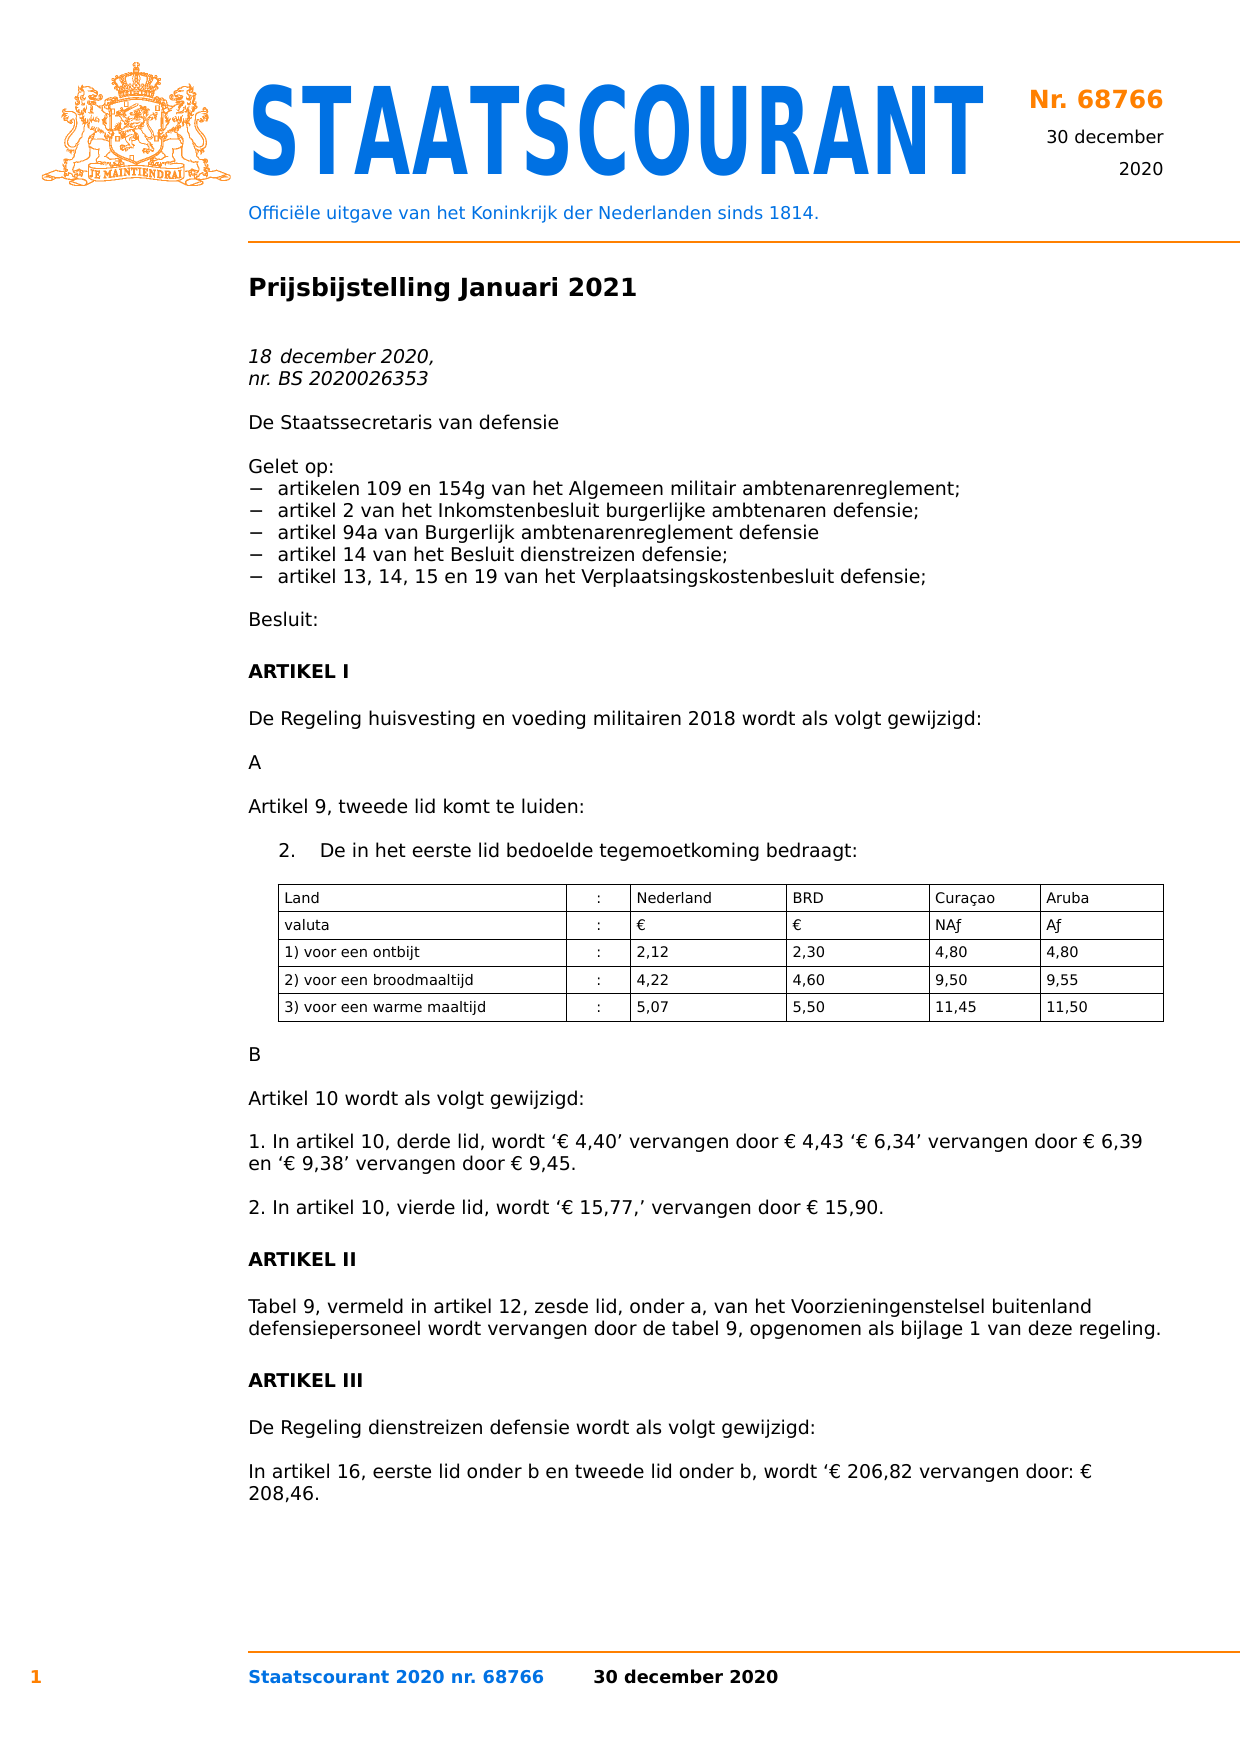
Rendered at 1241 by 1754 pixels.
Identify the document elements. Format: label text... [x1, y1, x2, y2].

text De Staatssecretaris van defensie [248, 412, 1163, 434]
text Artikel 9, tweede lid komt te luiden: [248, 796, 1163, 818]
table_cell 3) voor een warme maaltijd [279, 994, 566, 1021]
text 18 december 2020, [248, 346, 1163, 368]
table_cell : [567, 994, 630, 1021]
table_cell 5,50 [787, 994, 929, 1021]
table_cell 2,30 [787, 940, 929, 966]
text A [248, 752, 1163, 774]
table_cell 30 december [998, 121, 1240, 153]
subtitle ARTIKEL I [248, 661, 1163, 683]
text − artikel 2 van het Inkomstenbesluit burgerlijke ambtenaren defensie; [248, 499, 1163, 522]
table_cell 5,07 [631, 994, 786, 1021]
table_cell 9,55 [1041, 967, 1163, 993]
text 2. De in het eerste lid bedoelde tegemoetkoming bedraagt: [278, 840, 1163, 862]
table_header : [567, 885, 630, 911]
table_cell 11,50 [1041, 994, 1163, 1021]
table_cell : [567, 940, 630, 966]
table_cell 2,12 [631, 940, 786, 966]
table_header Curaçao [930, 885, 1040, 911]
table_cell 4,60 [787, 967, 929, 993]
text − artikel 13, 14, 15 en 19 van het Verplaatsingskostenbesluit defensie; [248, 566, 1163, 587]
table_header [25, 62, 248, 241]
table_cell 11,45 [930, 994, 1040, 1021]
table_header Nr. 68766 [998, 62, 1240, 121]
text Besluit: [248, 609, 1163, 631]
table_cell : [567, 967, 630, 993]
table_cell NAƒ [930, 912, 1040, 938]
table_cell 4,80 [930, 940, 1040, 966]
table_cell 2020 [998, 153, 1240, 203]
table_header BRD [787, 885, 929, 911]
text De Regeling dienstreizen defensie wordt als volgt gewijzigd: [248, 1417, 1163, 1439]
subtitle ARTIKEL II [248, 1249, 1163, 1271]
table_cell 4,80 [1041, 940, 1163, 966]
table_header Land [279, 885, 566, 911]
text 2. In artikel 10, vierde lid, wordt ‘€ 15,77,’ vervangen door € 15,90. [248, 1197, 1163, 1219]
subtitle ARTIKEL III [248, 1370, 1163, 1392]
table_cell valuta [279, 912, 566, 938]
text Artikel 10 wordt als volgt gewijzigd: [248, 1087, 1163, 1109]
table_cell 2) voor een broodmaaltijd [279, 967, 566, 993]
text B [248, 1044, 1163, 1066]
table_cell Officiële uitgave van het Koninkrijk der Nederlanden sinds 1814. [248, 203, 1240, 241]
text Gelet op: [248, 456, 1163, 478]
text − artikel 14 van het Besluit dienstreizen defensie; [248, 543, 1163, 566]
table_cell Aƒ [1041, 912, 1163, 938]
text Tabel 9, vermeld in artikel 12, zesde lid, onder a, van het Voorzieningenstelsel buitenland defensiepersoneel wordt vervangen door de tabel 9, opgenomen als bijlage 1 van deze regeling. [248, 1296, 1163, 1340]
table_cell 1) voor een ontbijt [279, 940, 566, 966]
text − artikelen 109 en 154g van het Algemeen militair ambtenarenreglement; [248, 478, 1163, 499]
text In artikel 16, eerste lid onder b en tweede lid onder b, wordt ‘€ 206,82 vervangen door: € 208,46. [248, 1461, 1163, 1505]
text − artikel 94a van Burgerlijk ambtenarenreglement defensie [248, 522, 1163, 543]
text 1. In artikel 10, derde lid, wordt ‘€ 4,40’ vervangen door € 4,43 ‘€ 6,34’ vervangen door € 6,39 en ‘€ 9,38’ vervangen door € 9,45. [248, 1131, 1163, 1175]
text De Regeling huisvesting en voeding militairen 2018 wordt als volgt gewijzigd: [248, 708, 1163, 730]
table_cell 9,50 [930, 967, 1040, 993]
text nr. BS 2020026353 [248, 368, 1163, 390]
table_cell € [631, 912, 786, 938]
table_cell € [787, 912, 929, 938]
table_cell 4,22 [631, 967, 786, 993]
table_header STAATSCOURANT [248, 62, 998, 203]
table_cell : [567, 912, 630, 938]
table_header Nederland [631, 885, 786, 911]
subtitle Prijsbijstelling Januari 2021 [248, 273, 1163, 302]
table_header Aruba [1041, 885, 1163, 911]
picture [41, 62, 231, 186]
